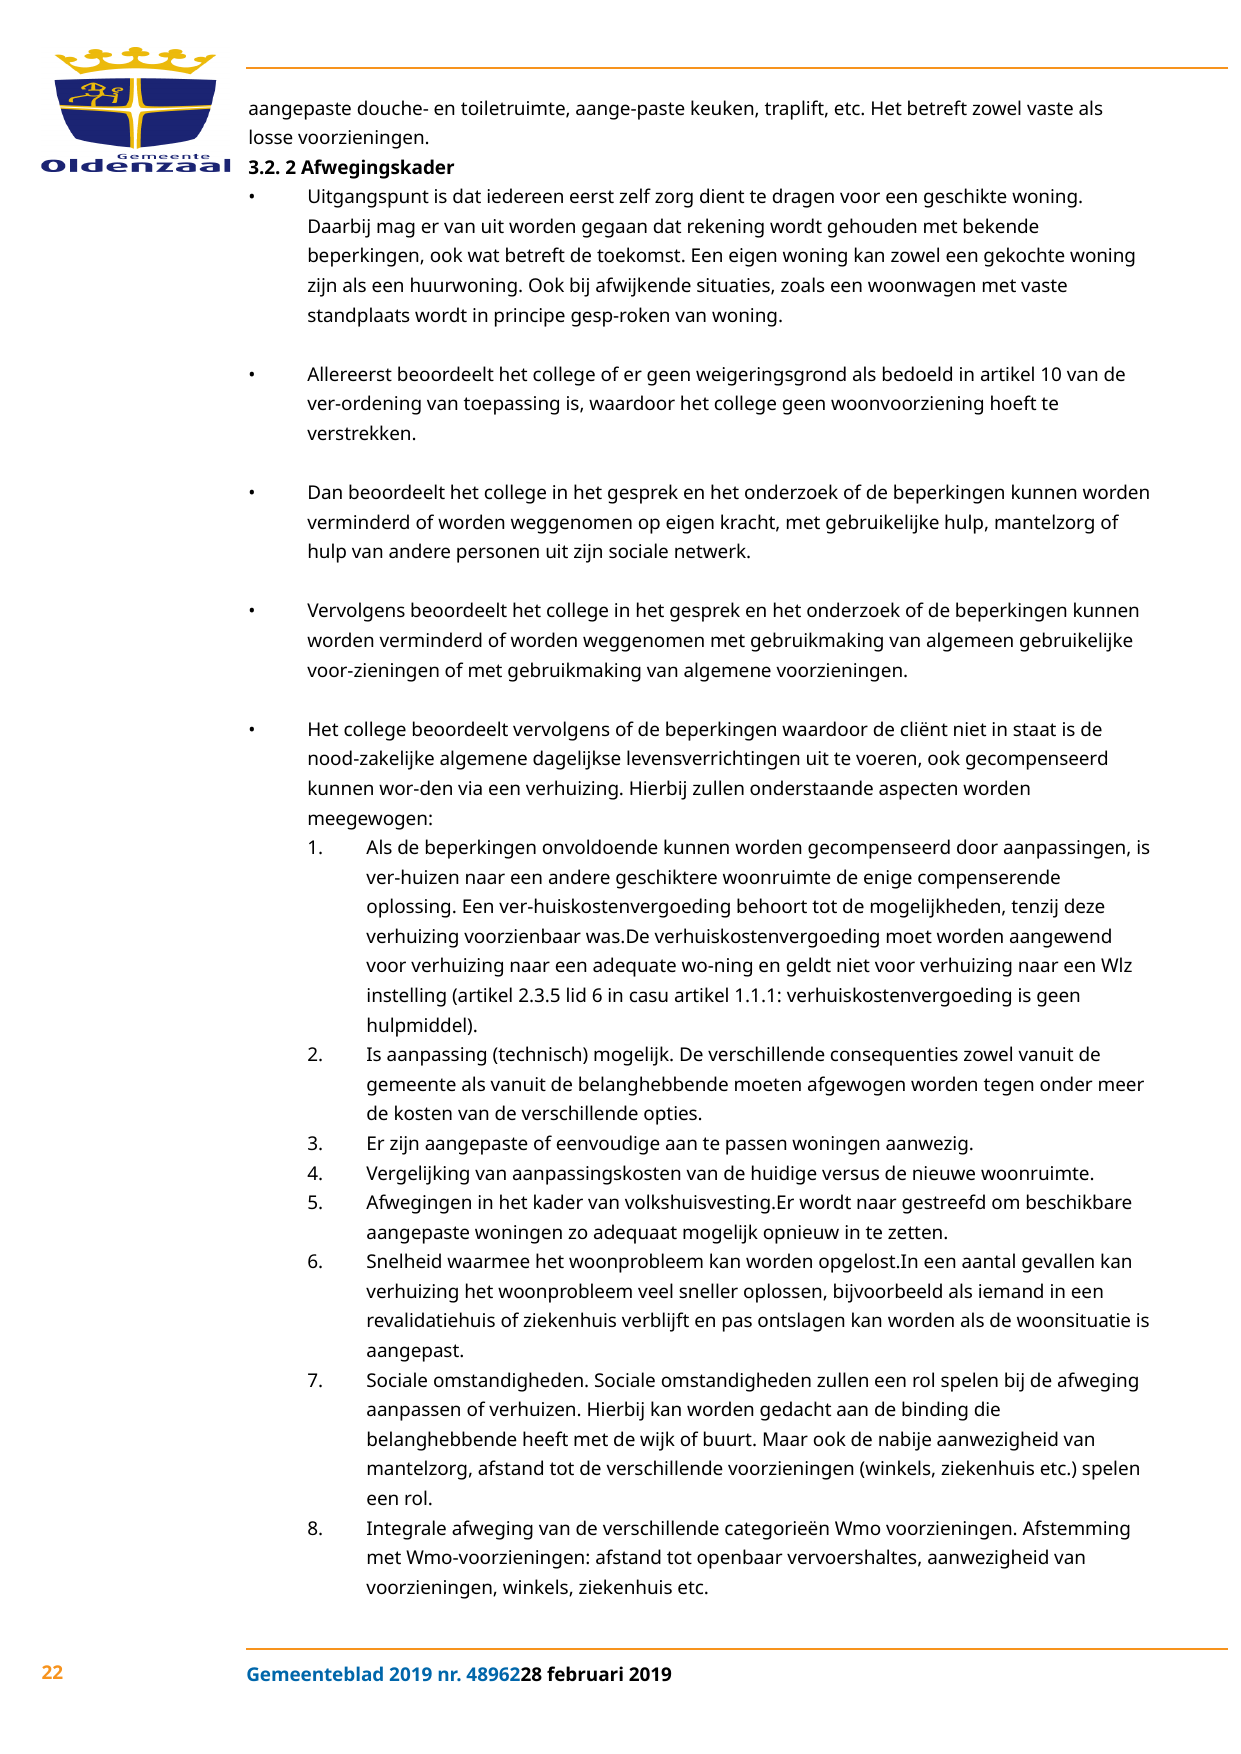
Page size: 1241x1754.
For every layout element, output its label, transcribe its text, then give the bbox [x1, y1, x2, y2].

list Dan beoordeelt het college in het gesprek en het onderzoek of de beperkingen kunnen worden verminderd of worden weggenomen op eigen kracht, met gebruikelijke hulp, mantelzorg of hulp van andere personen uit zijn sociale netwerk. [248, 479, 1152, 564]
picture [41, 47, 231, 172]
list Afwegingen in het kader van volkshuisvesting.Er wordt naar gestreefd om beschikbare aangepaste woningen zo adequaat mogelijk opnieuw in te zetten. [307, 1189, 1152, 1245]
list Sociale omstandigheden. Sociale omstandigheden zullen een rol spelen bij de afweging aanpassen of verhuizen. Hierbij kan worden gedacht aan de binding die belanghebbende heeft met de wijk of buurt. Maar ook de nabije aanwezigheid van mantelzorg, afstand tot de verschillende voorzieningen (winkels, ziekenhuis etc.) spelen een rol. [307, 1367, 1152, 1511]
list Vergelijking van aanpassingskosten van de huidige versus de nieuwe woonruimte. [307, 1160, 1152, 1186]
list Is aanpassing (technisch) mogelijk. De verschillende consequenties zowel vanuit de gemeente als vanuit de belanghebbende moeten afgewogen worden tegen onder meer de kosten van de verschillende opties. [307, 1041, 1152, 1126]
list Snelheid waarmee het woonprobleem kan worden opgelost.In een aantal gevallen kan verhuizing het woonprobleem veel sneller oplossen, bijvoorbeeld als iemand in een revalidatiehuis of ziekenhuis verblijft en pas ontslagen kan worden als de woonsituatie is aangepast. [307, 1248, 1152, 1363]
text 3.2. 2 Afwegingskader [248, 154, 1152, 180]
list Integrale afweging van de verschillende categorieën Wmo voorzieningen. Afstemming met Wmo-voorzieningen: afstand tot openbaar vervoershaltes, aanwezigheid van voorzieningen, winkels, ziekenhuis etc. [307, 1515, 1152, 1600]
list Uitgangspunt is dat iedereen eerst zelf zorg dient te dragen voor een geschikte woning. Daarbij mag er van uit worden gegaan dat rekening wordt gehouden met bekende beperkingen, ook wat betreft de toekomst. Een eigen woning kan zowel een gekochte woning zijn als een huurwoning. Ook bij afwijkende situaties, zoals een woonwagen met vaste standplaats wordt in principe gesp-roken van woning. [248, 183, 1152, 328]
list Vervolgens beoordeelt het college in het gesprek en het onderzoek of de beperkingen kunnen worden verminderd of worden weggenomen met gebruikmaking van algemeen gebruikelijke voor-zieningen of met gebruikmaking van algemene voorzieningen. [248, 598, 1152, 683]
list Als de beperkingen onvoldoende kunnen worden gecompenseerd door aanpassingen, is ver-huizen naar een andere geschiktere woonruimte de enige compenserende oplossing. Een ver-huiskostenvergoeding behoort tot de mogelijkheden, tenzij deze verhuizing voorzienbaar was.De verhuiskostenvergoeding moet worden aangewend voor verhuizing naar een adequate wo-ning en geldt niet voor verhuizing naar een Wlz instelling (artikel 2.3.5 lid 6 in casu artikel 1.1.1: verhuiskostenvergoeding is geen hulpmiddel). [307, 834, 1152, 1038]
text aangepaste douche- en toiletruimte, aange-paste keuken, traplift, etc. Het betreft zowel vaste als losse voorzieningen. [248, 95, 1152, 150]
list Er zijn aangepaste of eenvoudige aan te passen woningen aanwezig. [307, 1130, 1152, 1156]
list Het college beoordeelt vervolgens of de beperkingen waardoor de cliënt niet in staat is de nood-zakelijke algemene dagelijkse levensverrichtingen uit te voeren, ook gecompenseerd kunnen wor-den via een verhuizing. Hierbij zullen onderstaande aspecten worden meegewogen: [248, 716, 1152, 831]
list Allereerst beoordeelt het college of er geen weigeringsgrond als bedoeld in artikel 10 van de ver-ordening van toepassing is, waardoor het college geen woonvoorziening hoeft te verstrekken. [248, 361, 1152, 446]
